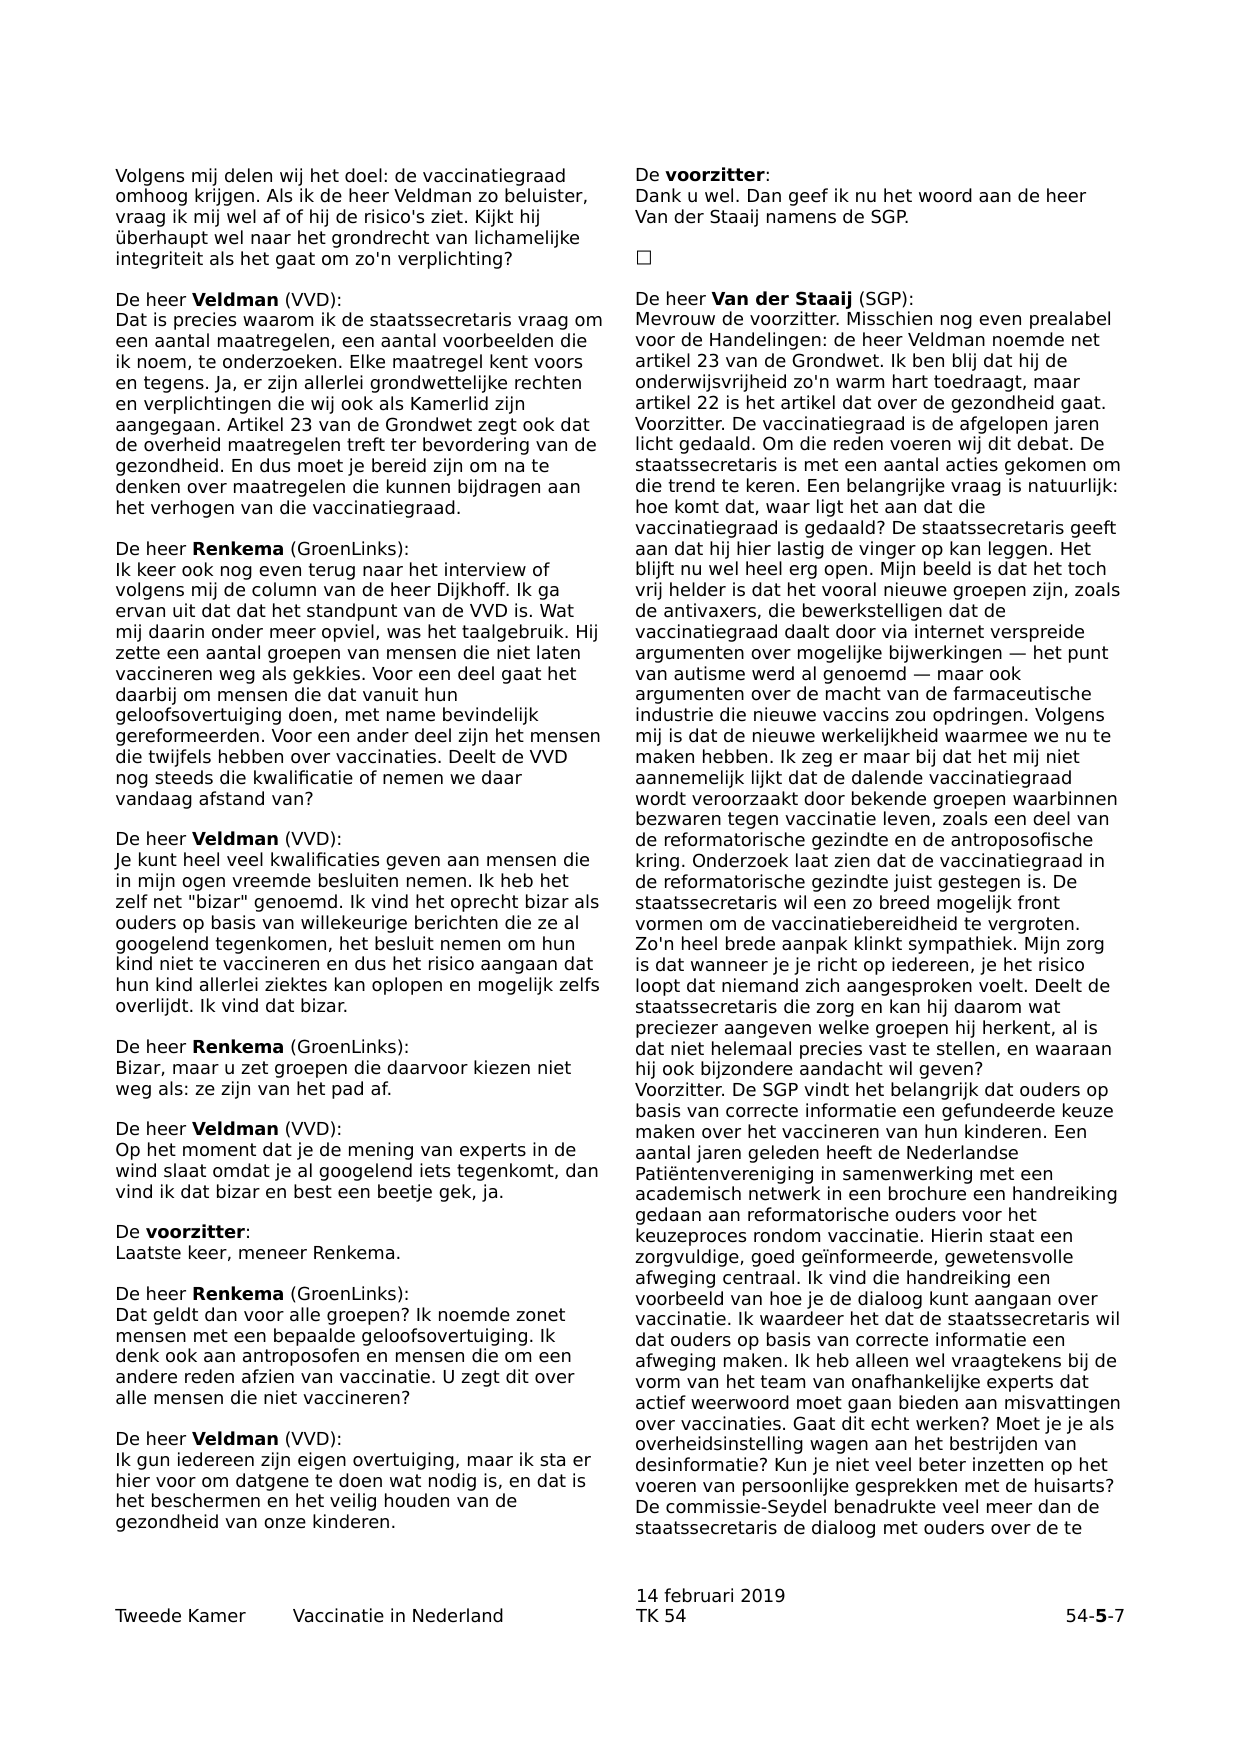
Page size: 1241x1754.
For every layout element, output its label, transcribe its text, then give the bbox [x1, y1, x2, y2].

text De voorzitter: [115, 1222, 605, 1243]
text Voorzitter. De vaccinatiegraad is de afgelopen jaren licht gedaald. Om die reden voeren wij dit debat. De staatssecretaris is met een aantal acties gekomen om die trend te keren. Een belangrijke vraag is natuurlijk: hoe komt dat, waar ligt het aan dat die vaccinatiegraad is gedaald? De staatssecretaris geeft aan dat hij hier lastig de vinger op kan leggen. Het blijft nu wel heel erg open. Mijn beeld is dat het toch vrij helder is dat het vooral nieuwe groepen zijn, zoals de antivaxers, die bewerkstelligen dat de vaccinatiegraad daalt door via internet verspreide argumenten over mogelijke bijwerkingen — het punt van autisme werd al genoemd — maar ook argumenten over de macht van de farmaceutische industrie die nieuwe vaccins zou opdringen. Volgens mij is dat de nieuwe werkelijkheid waarmee we nu te maken hebben. Ik zeg er maar bij dat het mij niet aannemelijk lijkt dat de dalende vaccinatiegraad wordt veroorzaakt door bekende groepen waarbinnen bezwaren tegen vaccinatie leven, zoals een deel van de reformatorische gezindte en de antroposofische kring. Onderzoek laat zien dat de vaccinatiegraad in de reformatorische gezindte juist gestegen is. De staatssecretaris wil een zo breed mogelijk front vormen om de vaccinatiebereidheid te vergroten. Zo'n heel brede aanpak klinkt sympathiek. Mijn zorg is dat wanneer je je richt op iedereen, je het risico loopt dat niemand zich aangesproken voelt. Deelt de staatssecretaris die zorg en kan hij daarom wat preciezer aangeven welke groepen hij herkent, al is dat niet helemaal precies vast te stellen, en waaraan hij ook bijzondere aandacht wil geven? [635, 413, 1125, 1080]
text Dat is precies waarom ik de staatssecretaris vraag om een aantal maatregelen, een aantal voorbeelden die ik noem, te onderzoeken. Elke maatregel kent voors en tegens. Ja, er zijn allerlei grondwettelijke rechten en verplichtingen die wij ook als Kamerlid zijn aangegaan. Artikel 23 van de Grondwet zegt ook dat de overheid maatregelen treft ter bevordering van de gezondheid. En dus moet je bereid zijn om na te denken over maatregelen die kunnen bijdragen aan het verhogen van die vaccinatiegraad. [115, 310, 605, 518]
text Mevrouw de voorzitter. Misschien nog even prealabel voor de Handelingen: de heer Veldman noemde net artikel 23 van de Grondwet. Ik ben blij dat hij de onderwijsvrijheid zo'n warm hart toedraagt, maar artikel 22 is het artikel dat over de gezondheid gaat. [635, 309, 1125, 413]
text De heer Veldman (VVD): [115, 289, 605, 310]
text De heer Van der Staaij (SGP): [635, 288, 1125, 309]
text De heer Veldman (VVD): [115, 829, 605, 850]
text De heer Renkema (GroenLinks): [115, 1037, 605, 1057]
text Laatste keer, meneer Renkema. [115, 1243, 605, 1264]
text De heer Renkema (GroenLinks): [115, 1284, 605, 1304]
text Dat geldt dan voor alle groepen? Ik noemde zonet mensen met een bepaalde geloofsovertuiging. Ik denk ook aan antroposofen en mensen die om een andere reden afzien van vaccinatie. U zegt dit over alle mensen die niet vaccineren? [115, 1304, 605, 1409]
text Ik keer ook nog even terug naar het interview of volgens mij de column van de heer Dijkhoff. Ik ga ervan uit dat dat het standpunt van de VVD is. Wat mij daarin onder meer opviel, was het taalgebruik. Hij zette een aantal groepen van mensen die niet laten vaccineren weg als gekkies. Voor een deel gaat het daarbij om mensen die dat vanuit hun geloofsovertuiging doen, met name bevindelijk gereformeerden. Voor een ander deel zijn het mensen die twijfels hebben over vaccinaties. Deelt de VVD nog steeds die kwalificatie of nemen we daar vandaag afstand van? [115, 559, 605, 809]
text Ik gun iedereen zijn eigen overtuiging, maar ik sta er hier voor om datgene te doen wat nodig is, en dat is het beschermen en het veilig houden van de gezondheid van onze kinderen. [115, 1449, 605, 1533]
text Bizar, maar u zet groepen die daarvoor kiezen niet weg als: ze zijn van het pad af. [115, 1057, 605, 1099]
text De heer Veldman (VVD): [115, 1119, 605, 1140]
text De heer Veldman (VVD): [115, 1429, 605, 1449]
text Dank u wel. Dan geef ik nu het woord aan de heer Van der Staaij namens de SGP. [635, 186, 1125, 228]
text ⬜ [635, 248, 1125, 268]
text De voorzitter: [635, 165, 1125, 186]
text Je kunt heel veel kwalificaties geven aan mensen die in mijn ogen vreemde besluiten nemen. Ik heb het zelf net "bizar" genoemd. Ik vind het oprecht bizar als ouders op basis van willekeurige berichten die ze al googelend tegenkomen, het besluit nemen om hun kind niet te vaccineren en dus het risico aangaan dat hun kind allerlei ziektes kan oplopen en mogelijk zelfs overlijdt. Ik vind dat bizar. [115, 850, 605, 1017]
text Voorzitter. De SGP vindt het belangrijk dat ouders op basis van correcte informatie een gefundeerde keuze maken over het vaccineren van hun kinderen. Een aantal jaren geleden heeft de Nederlandse Patiëntenvereniging in samenwerking met een academisch netwerk in een brochure een handreiking gedaan aan reformatorische ouders voor het keuzeproces rondom vaccinatie. Hierin staat een zorgvuldige, goed geïnformeerde, gewetensvolle afweging centraal. Ik vind die handreiking een voorbeeld van hoe je de dialoog kunt aangaan over vaccinatie. Ik waardeer het dat de staatssecretaris wil dat ouders op basis van correcte informatie een afweging maken. Ik heb alleen wel vraagtekens bij de vorm van het team van onafhankelijke experts dat actief weerwoord moet gaan bieden aan misvattingen over vaccinaties. Gaat dit echt werken? Moet je je als overheidsinstelling wagen aan het bestrijden van desinformatie? Kun je niet veel beter inzetten op het voeren van persoonlijke gesprekken met de huisarts? De commissie-Seydel benadrukte veel meer dan de staatssecretaris de dialoog met ouders over de te [635, 1080, 1125, 1538]
text De heer Renkema (GroenLinks): [115, 538, 605, 559]
text Op het moment dat je de mening van experts in de wind slaat omdat je al googelend iets tegenkomt, dan vind ik dat bizar en best een beetje gek, ja. [115, 1140, 605, 1202]
text Volgens mij delen wij het doel: de vaccinatiegraad omhoog krijgen. Als ik de heer Veldman zo beluister, vraag ik mij wel af of hij de risico's ziet. Kijkt hij überhaupt wel naar het grondrecht van lichamelijke integriteit als het gaat om zo'n verplichting? [115, 165, 605, 269]
